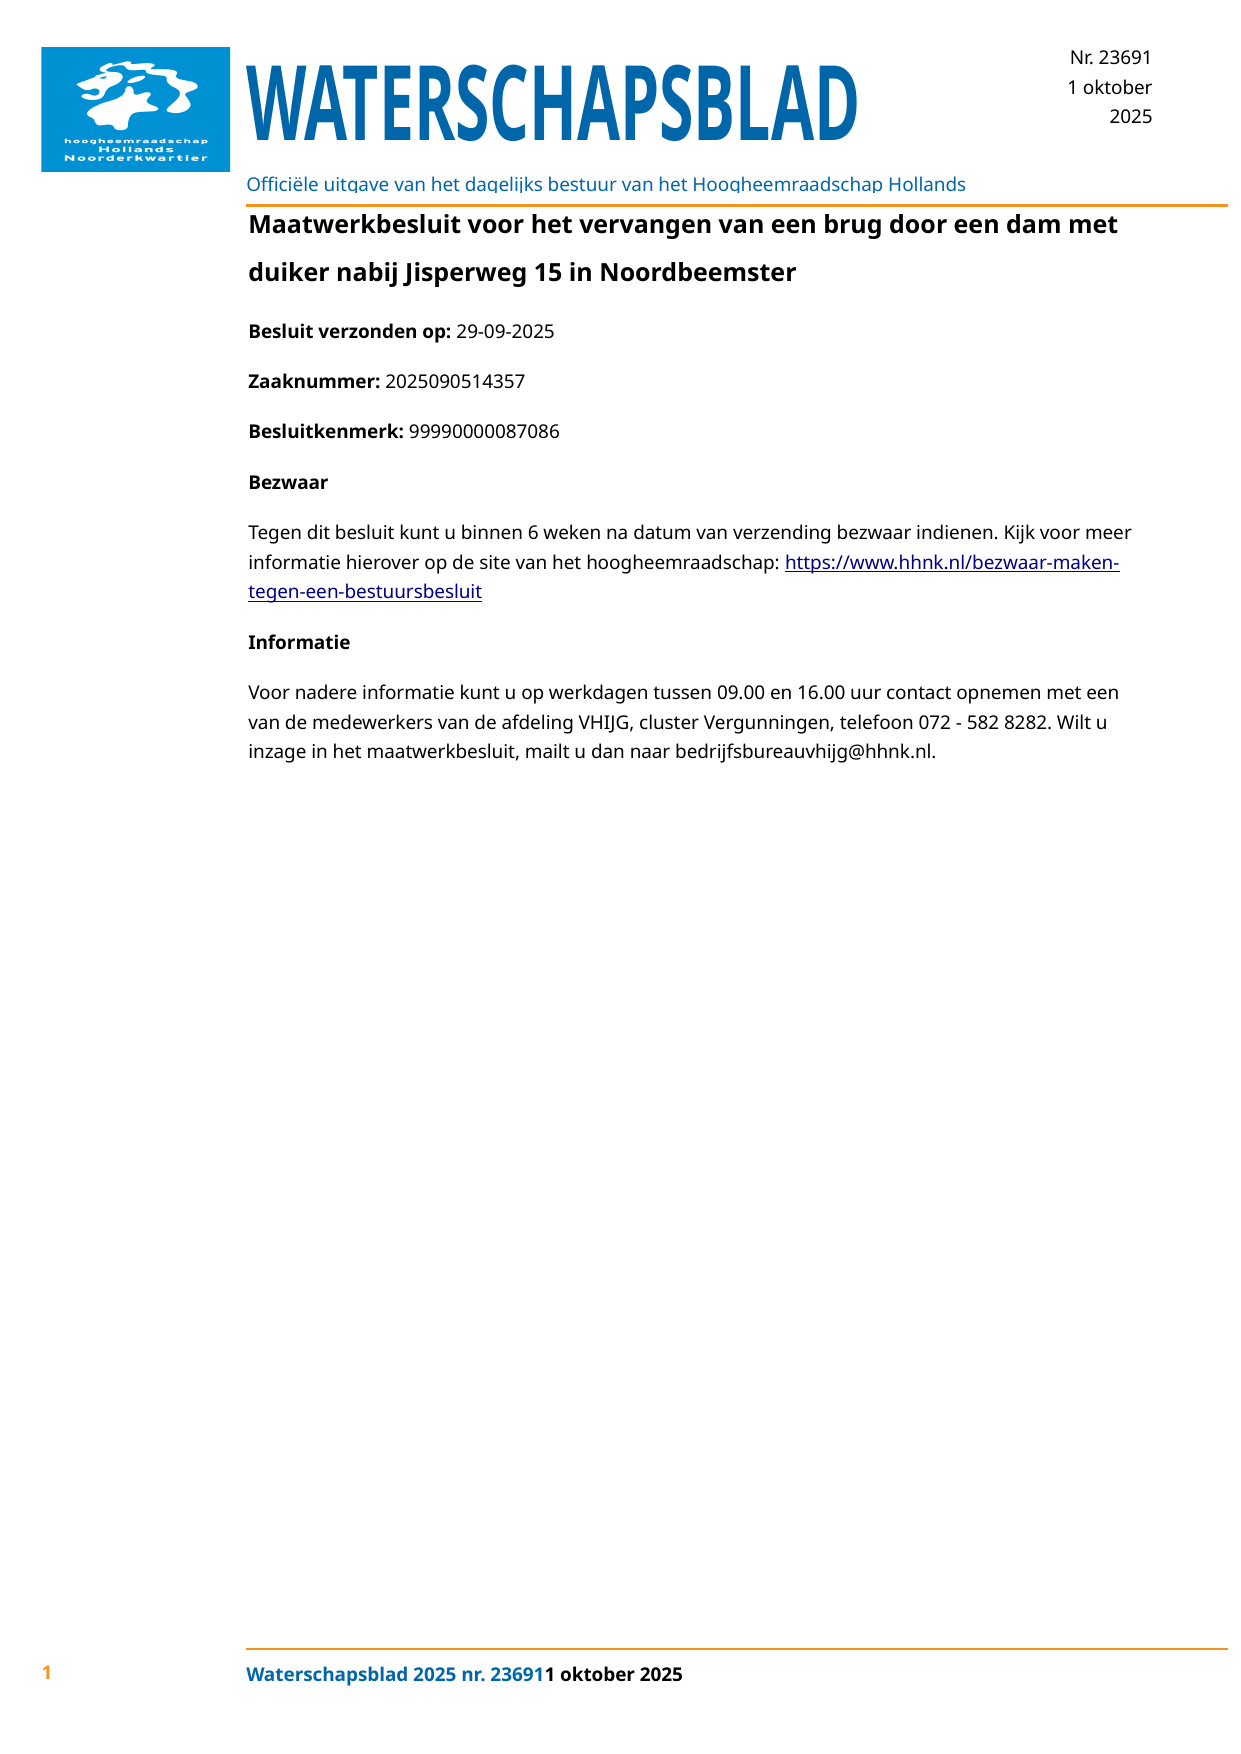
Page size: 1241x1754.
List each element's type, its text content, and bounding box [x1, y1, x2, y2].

text Informatie [248, 629, 1152, 655]
text Voor nadere informatie kunt u op werkdagen tussen 09.00 en 16.00 uur contact opnemen met een van de medewerkers van de afdeling VHIJG, cluster Vergunningen, telefoon 072 - 582 8282. Wilt u inzage in het maatwerkbesluit, mailt u dan naar bedrijfsbureauvhijg@hhnk.nl. [248, 679, 1152, 764]
picture [78, 64, 122, 99]
text Bezwaar [248, 469, 1152, 495]
picture [129, 76, 144, 82]
text Maatwerkbesluit voor het vervangen van een brug door een dam met duiker nabij Jisperweg 15 in Noordbeemster [248, 207, 1152, 288]
text Besluit verzonden op: 29-09-2025 [248, 318, 1152, 344]
text Zaaknummer: 2025090514357 [248, 368, 1152, 394]
text Tegen dit besluit kunt u binnen 6 weken na datum van verzending bezwaar indienen. Kijk voor meer informatie hierover op de site van het hoogheemraadschap: https://www.hhnk.nl/bezwaar-maken-tegen-een-bestuursbesluit [248, 519, 1152, 604]
text Besluitkenmerk: 99990000087086 [248, 419, 1152, 444]
picture [88, 87, 157, 130]
picture [118, 62, 197, 112]
